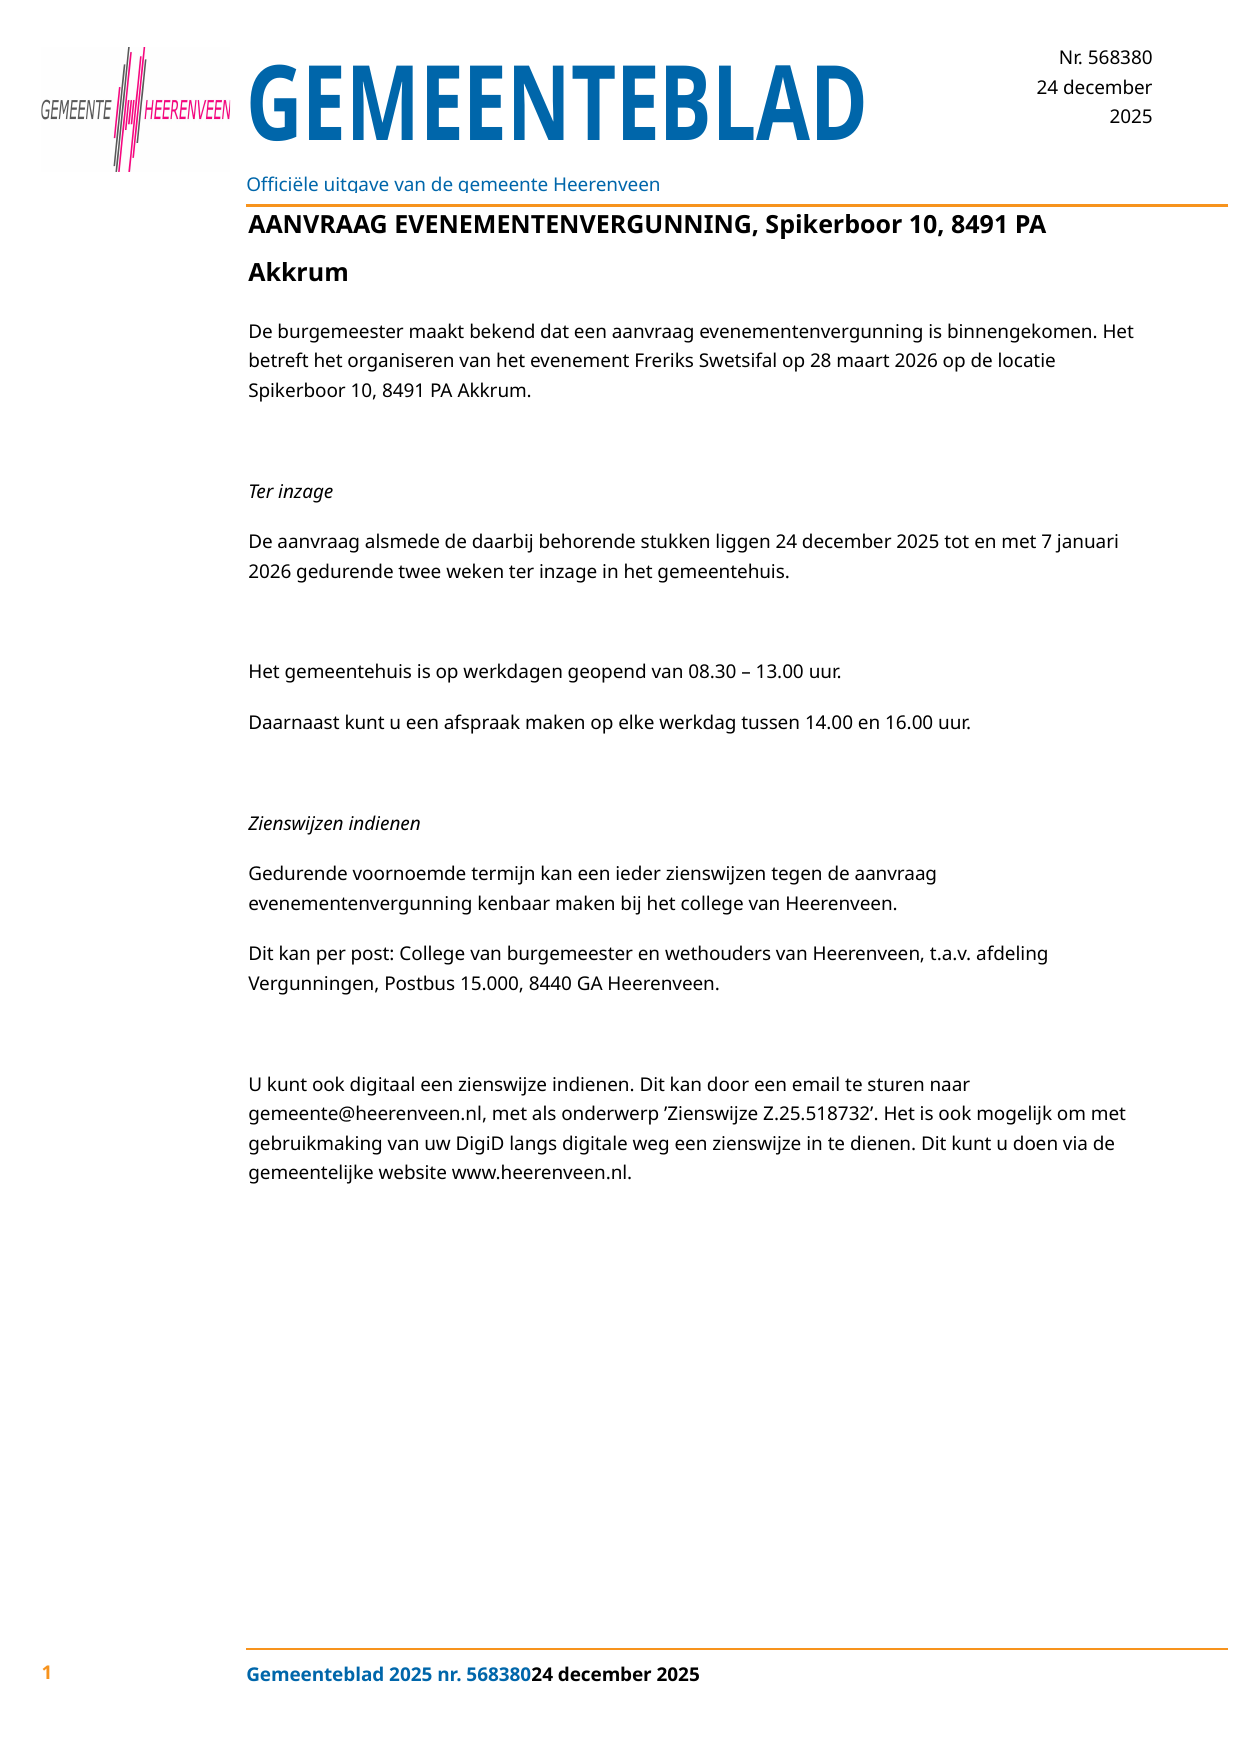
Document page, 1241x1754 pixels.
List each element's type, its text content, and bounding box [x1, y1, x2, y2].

text AANVRAAG EVENEMENTENVERGUNNING, Spikerboor 10, 8491 PA Akkrum [248, 207, 1152, 288]
text De aanvraag alsmede de daarbij behorende stukken liggen 24 december 2025 tot en met 7 januari 2026 gedurende twee weken ter inzage in het gemeentehuis. [248, 528, 1152, 584]
text Zienswijzen indienen [248, 810, 1152, 836]
text De burgemeester maakt bekend dat een aanvraag evenementenvergunning is binnengekomen. Het betreft het organiseren van het evenement Freriks Swetsifal op 28 maart 2026 op de locatie Spikerboor 10, 8491 PA Akkrum. [248, 318, 1152, 403]
text Dit kan per post: College van burgemeester en wethouders van Heerenveen, t.a.v. afdeling Vergunningen, Postbus 15.000, 8440 GA Heerenveen. [248, 940, 1152, 996]
text U kunt ook digitaal een zienswijze indienen. Dit kan door een email te sturen naar gemeente@heerenveen.nl, met als onderwerp ’Zienswijze Z.25.518732’. Het is ook mogelijk om met gebruikmaking van uw DigiD langs digitale weg een zienswijze in te dienen. Dit kunt u doen via de gemeentelijke website www.heerenveen.nl. [248, 1071, 1152, 1185]
text Ter inzage [248, 478, 1152, 504]
picture [41, 47, 231, 172]
text Het gemeentehuis is op werkdagen geopend van 08.30 – 13.00 uur. [248, 659, 1152, 684]
text Daarnaast kunt u een afspraak maken op elke werkdag tussen 14.00 en 16.00 uur. [248, 709, 1152, 735]
text Gedurende voornoemde termijn kan een ieder zienswijzen tegen de aanvraag evenementenvergunning kenbaar maken bij het college van Heerenveen. [248, 860, 1152, 916]
